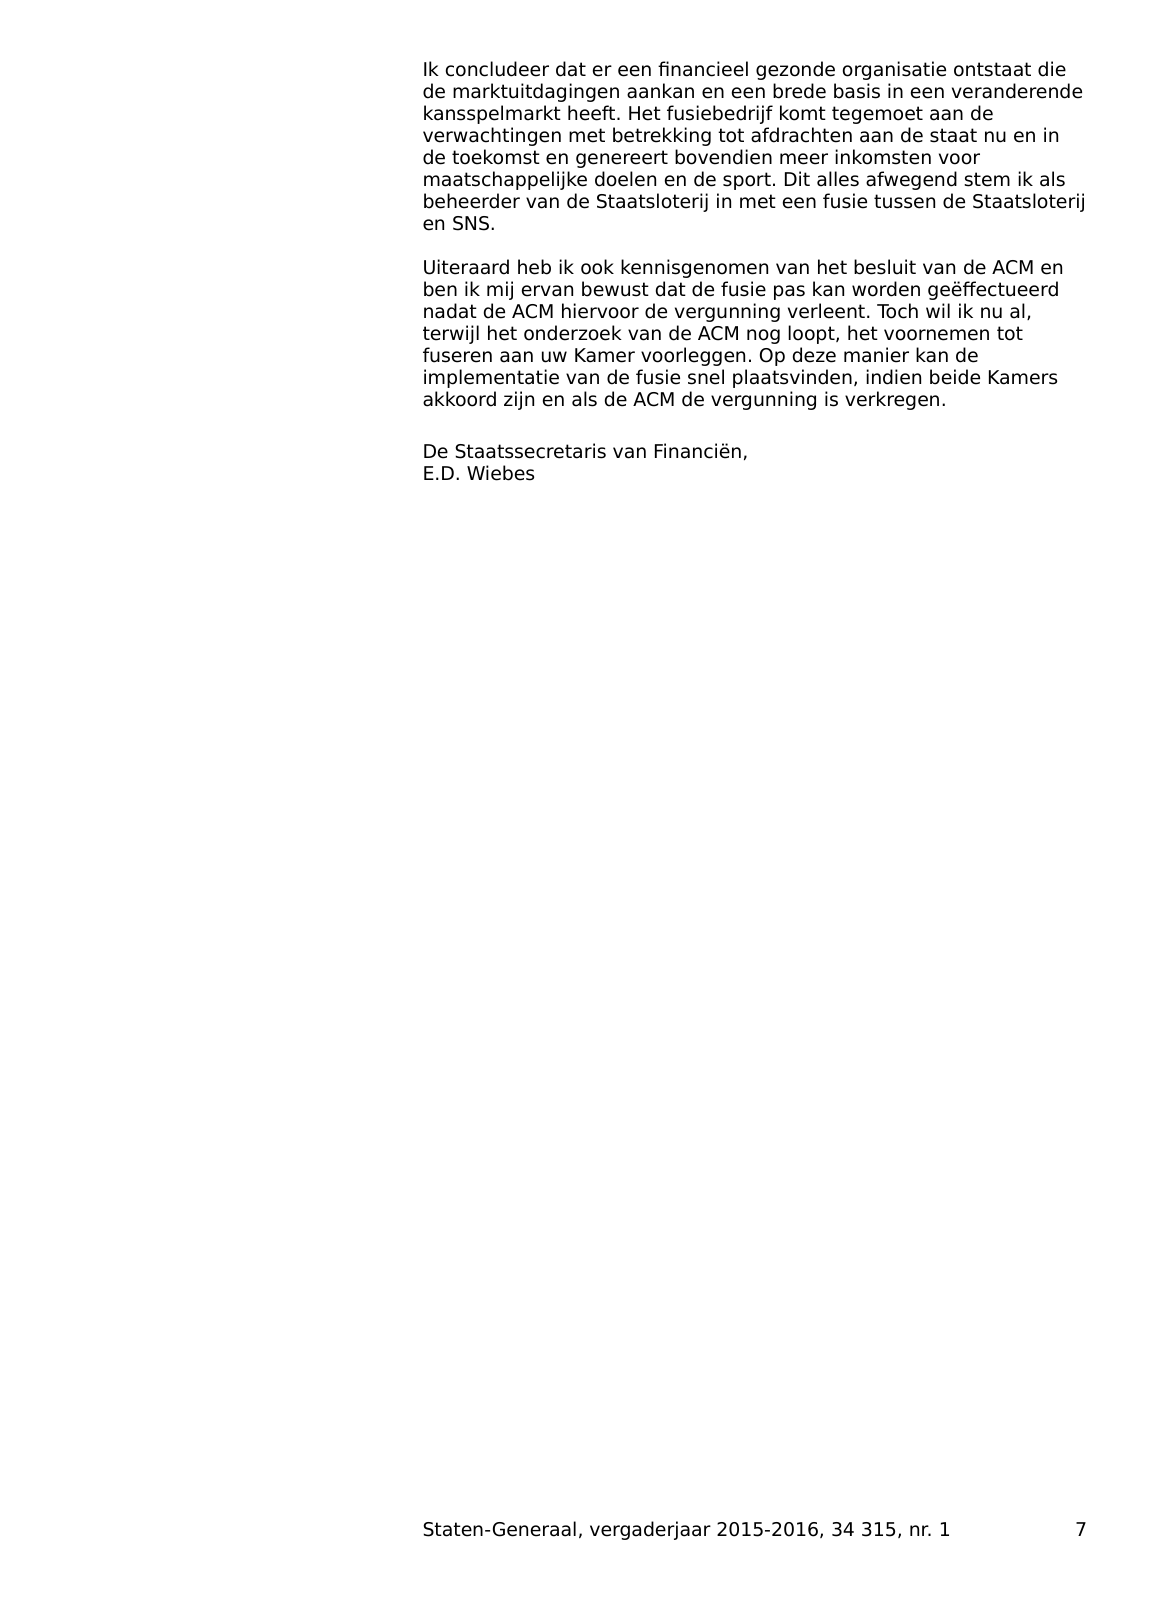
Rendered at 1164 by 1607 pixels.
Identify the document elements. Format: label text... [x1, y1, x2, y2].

text Ik concludeer dat er een financieel gezonde organisatie ontstaat die de marktuitdagingen aankan en een brede basis in een veranderende kansspelmarkt heeft. Het fusiebedrijf komt tegemoet aan de verwachtingen met betrekking tot afdrachten aan de staat nu en in de toekomst en genereert bovendien meer inkomsten voor maatschappelijke doelen en de sport. Dit alles afwegend stem ik als beheerder van de Staatsloterij in met een fusie tussen de Staatsloterij en SNS. [422, 59, 1087, 235]
text De Staatssecretaris van Financiën, E.D. Wiebes [422, 441, 1087, 485]
text Uiteraard heb ik ook kennisgenomen van het besluit van de ACM en ben ik mij ervan bewust dat de fusie pas kan worden geëffectueerd nadat de ACM hiervoor de vergunning verleent. Toch wil ik nu al, terwijl het onderzoek van de ACM nog loopt, het voornemen tot fuseren aan uw Kamer voorleggen. Op deze manier kan de implementatie van de fusie snel plaatsvinden, indien beide Kamers akkoord zijn en als de ACM de vergunning is verkregen. [422, 257, 1087, 411]
